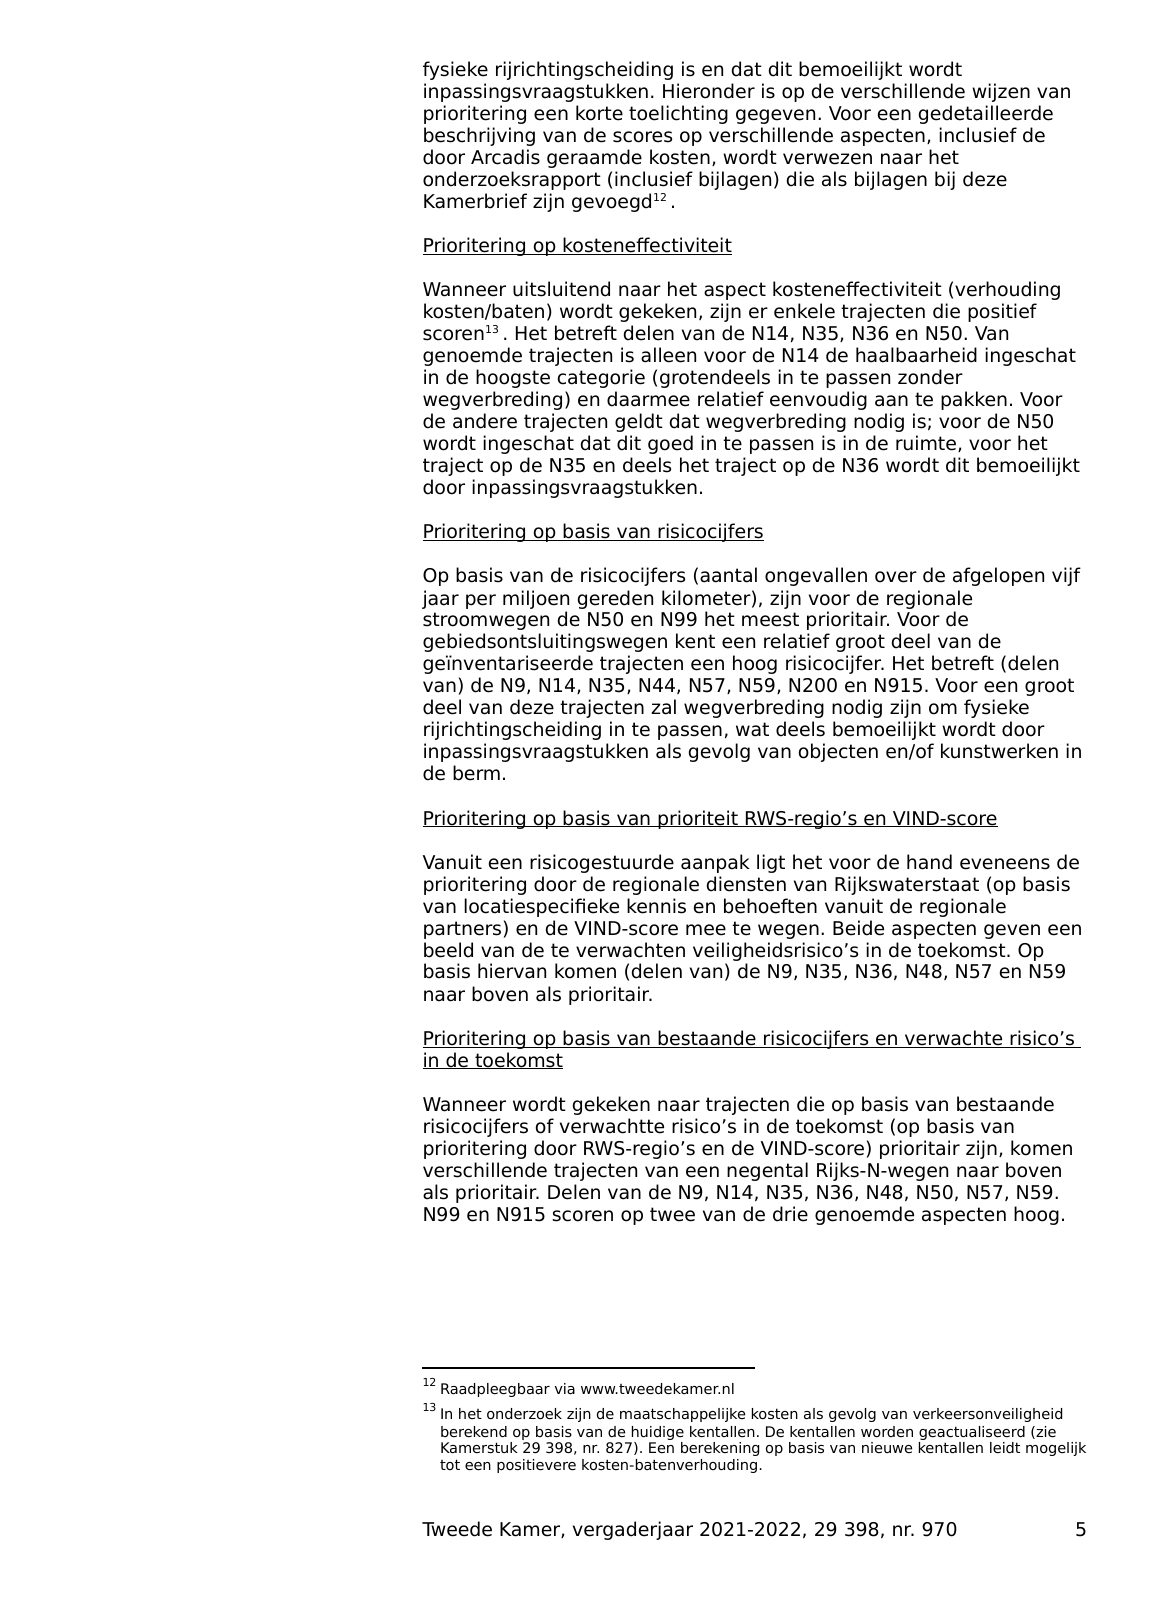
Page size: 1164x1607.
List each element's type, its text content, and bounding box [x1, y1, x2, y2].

subtitle Prioritering op kosteneffectiviteit [422, 235, 1087, 257]
subtitle Prioritering op basis van risicocijfers [422, 521, 1087, 543]
text Op basis van de risicocijfers (aantal ongevallen over de afgelopen vijf jaar per miljoen gereden kilometer), zijn voor de regionale stroomwegen de N50 en N99 het meest prioritair. Voor de gebiedsontsluitingswegen kent een relatief groot deel van de geïnventariseerde trajecten een hoog risicocijfer. Het betreft (delen van) de N9, N14, N35, N44, N57, N59, N200 en N915. Voor een groot deel van deze trajecten zal wegverbreding nodig zijn om fysieke rijrichtingscheiding in te passen, wat deels bemoeilijkt wordt door inpassingsvraagstukken als gevolg van objecten en/of kunstwerken in de berm. [422, 565, 1087, 785]
text Vanuit een risicogestuurde aanpak ligt het voor de hand eveneens de prioritering door de regionale diensten van Rijkswaterstaat (op basis van locatiespecifieke kennis en behoeften vanuit de regionale partners) en de VIND-score mee te wegen. Beide aspecten geven een beeld van de te verwachten veiligheidsrisico’s in de toekomst. Op basis hiervan komen (delen van) de N9, N35, N36, N48, N57 en N59 naar boven als prioritair. [422, 852, 1087, 1005]
text fysieke rijrichtingscheiding is en dat dit bemoeilijkt wordt inpassingsvraagstukken. Hieronder is op de verschillende wijzen van prioritering een korte toelichting gegeven. Voor een gedetailleerde beschrijving van de scores op verschillende aspecten, inclusief de door Arcadis geraamde kosten, wordt verwezen naar het onderzoeksrapport (inclusief bijlagen) die als bijlagen bij deze Kamerbrief zijn gevoegd. [422, 59, 1087, 213]
text Raadpleegbaar via www.tweedekamer.nl [422, 1377, 1087, 1399]
text Wanneer wordt gekeken naar trajecten die op basis van bestaande risicocijfers of verwachtte risico’s in de toekomst (op basis van prioritering door RWS-regio’s en de VIND-score) prioritair zijn, komen verschillende trajecten van een negental Rijks-N-wegen naar boven als prioritair. Delen van de N9, N14, N35, N36, N48, N50, N57, N59. N99 en N915 scoren op twee van de drie genoemde aspecten hoog. [422, 1094, 1087, 1226]
subtitle Prioritering op basis van prioriteit RWS-regio’s en VIND-score [422, 807, 1087, 829]
subtitle Prioritering op basis van bestaande risicocijfers en verwachte risico’s in de toekomst [422, 1028, 1087, 1072]
text Wanneer uitsluitend naar het aspect kosteneffectiviteit (verhouding kosten/baten) wordt gekeken, zijn er enkele trajecten die positief scoren. Het betreft delen van de N14, N35, N36 en N50. Van genoemde trajecten is alleen voor de N14 de haalbaarheid ingeschat in de hoogste categorie (grotendeels in te passen zonder wegverbreding) en daarmee relatief eenvoudig aan te pakken. Voor de andere trajecten geldt dat wegverbreding nodig is; voor de N50 wordt ingeschat dat dit goed in te passen is in de ruimte, voor het traject op de N35 en deels het traject op de N36 wordt dit bemoeilijkt door inpassingsvraagstukken. [422, 279, 1087, 499]
text In het onderzoek zijn de maatschappelijke kosten als gevolg van verkeersonveiligheid berekend op basis van de huidige kentallen. De kentallen worden geactualiseerd (zie Kamerstuk 29 398, nr. 827). Een berekening op basis van nieuwe kentallen leidt mogelijk tot een positievere kosten-batenverhouding. [422, 1402, 1087, 1474]
